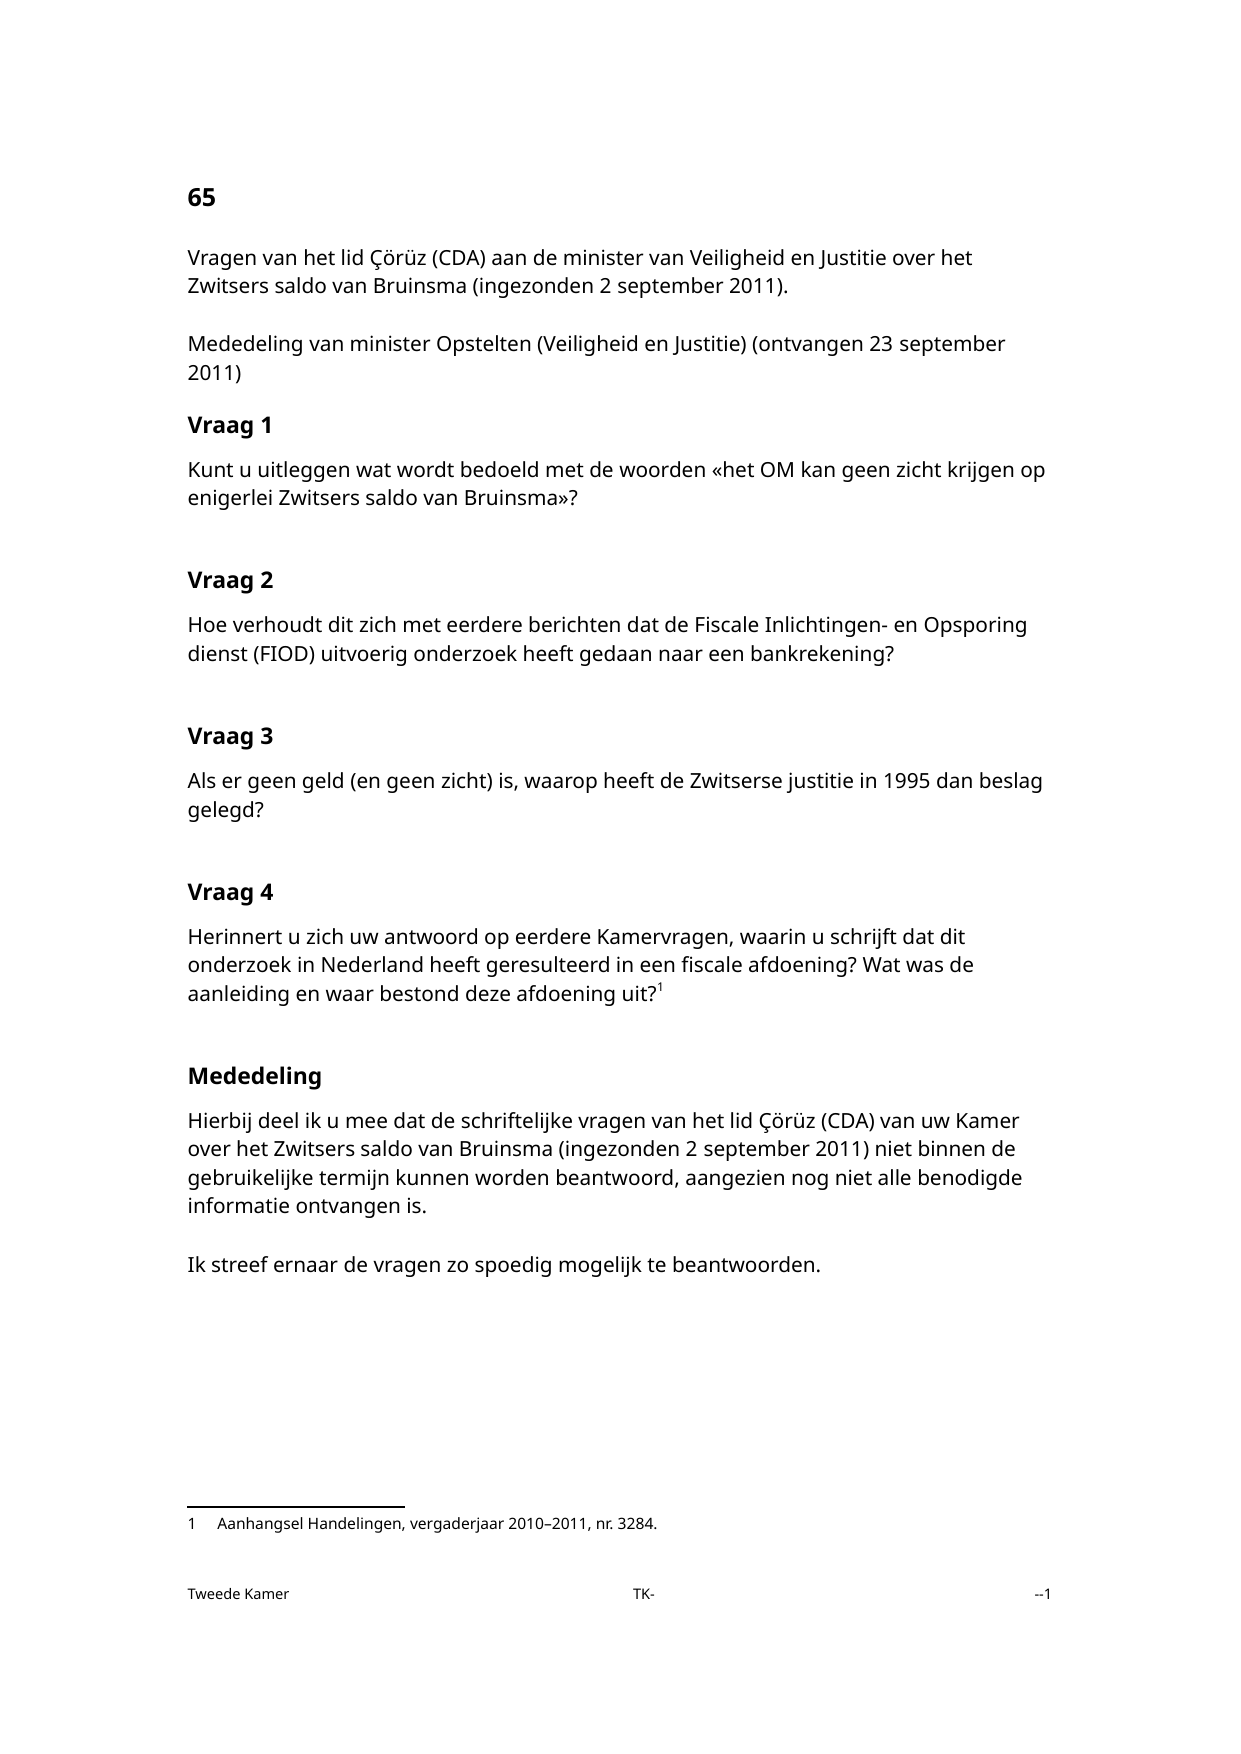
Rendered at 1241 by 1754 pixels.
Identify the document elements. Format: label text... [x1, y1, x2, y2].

text Aanhangsel Handelingen, vergaderjaar 2010–2011, nr. 3284. [187, 1506, 1053, 1534]
subtitle Mededeling [187, 1060, 1053, 1091]
text Vragen van het lid Çörüz (CDA) aan de minister van Veiligheid en Justitie over het Zwitsers saldo van Bruinsma (ingezonden 2 september 2011). [187, 243, 1053, 300]
text Ik streef ernaar de vragen zo spoedig mogelijk te beantwoorden. [187, 1250, 1053, 1278]
subtitle Vraag 3 [187, 720, 1053, 751]
text 65 [187, 179, 1053, 213]
text Kunt u uitleggen wat wordt bedoeld met de woorden «het OM kan geen zicht krijgen op enigerlei Zwitsers saldo van Bruinsma»? [187, 455, 1053, 512]
text Herinnert u zich uw antwoord op eerdere Kamervragen, waarin u schrijft dat dit onderzoek in Nederland heeft geresulteerd in een fiscale afdoening? Wat was de aanleiding en waar bestond deze afdoening uit? [187, 922, 1053, 1007]
text Hierbij deel ik u mee dat de schriftelijke vragen van het lid Çörüz (CDA) van uw Kamer over het Zwitsers saldo van Bruinsma (ingezonden 2 september 2011) niet binnen de gebruikelijke termijn kunnen worden beantwoord, aangezien nog niet alle benodigde informatie ontvangen is. [187, 1106, 1053, 1220]
text Mededeling van minister Opstelten (Veiligheid en Justitie) (ontvangen 23 september 2011) [187, 329, 1053, 386]
subtitle Vraag 4 [187, 876, 1053, 907]
text Hoe verhoudt dit zich met eerdere berichten dat de Fiscale Inlichtingen- en Opsporing dienst (FIOD) uitvoerig onderzoek heeft gedaan naar een bankrekening? [187, 611, 1053, 667]
subtitle Vraag 2 [187, 564, 1053, 596]
subtitle Vraag 1 [187, 409, 1053, 440]
text Als er geen geld (en geen zicht) is, waarop heeft de Zwitserse justitie in 1995 dan beslag gelegd? [187, 766, 1053, 823]
